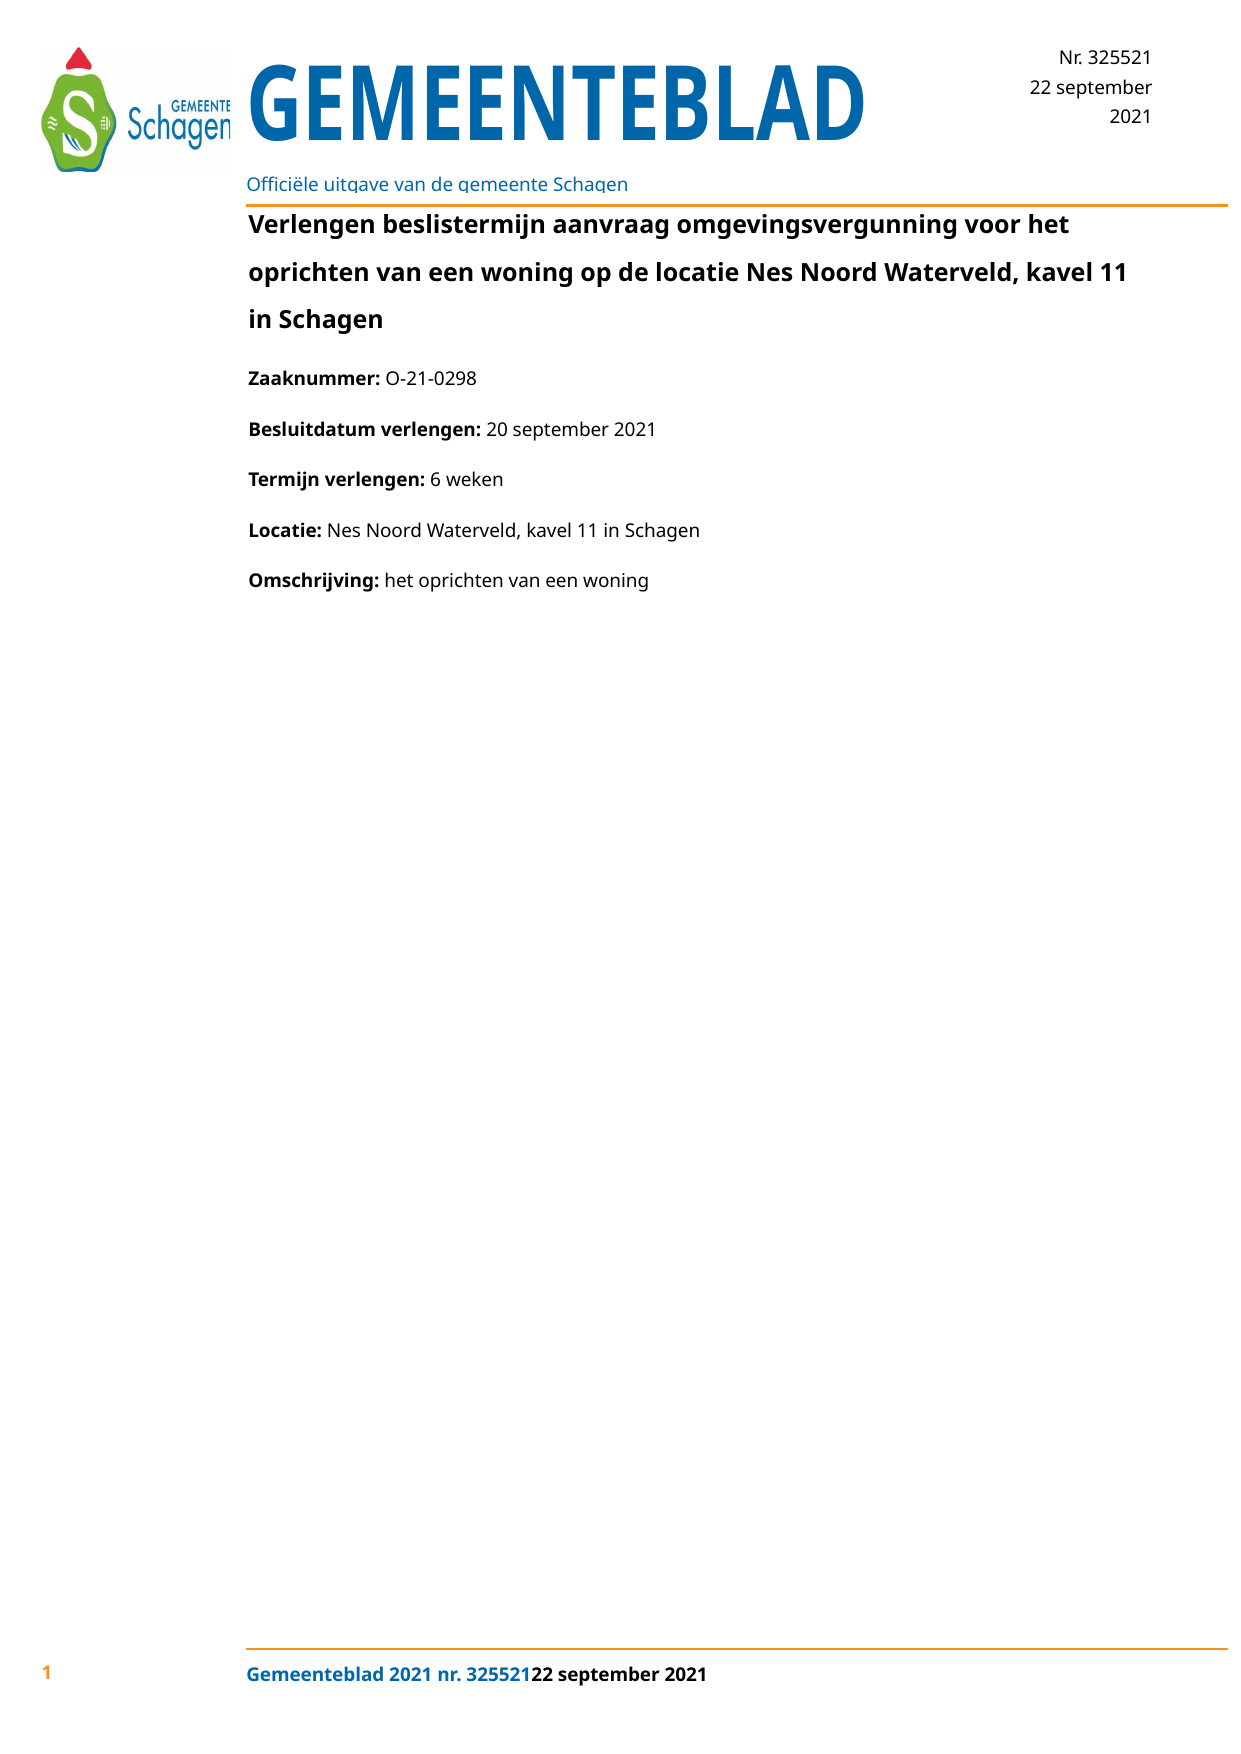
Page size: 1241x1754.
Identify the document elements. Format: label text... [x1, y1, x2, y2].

text Verlengen beslistermijn aanvraag omgevingsvergunning voor het oprichten van een woning op de locatie Nes Noord Waterveld, kavel 11 in Schagen [248, 207, 1152, 336]
text Locatie: Nes Noord Waterveld, kavel 11 in Schagen [248, 517, 1152, 542]
picture [41, 47, 231, 172]
text Zaaknummer: O-21-0298 [248, 366, 1152, 391]
text Termijn verlengen: 6 weken [248, 466, 1152, 492]
text Omschrijving: het oprichten van een woning [248, 567, 1152, 593]
text Besluitdatum verlengen: 20 september 2021 [248, 416, 1152, 442]
